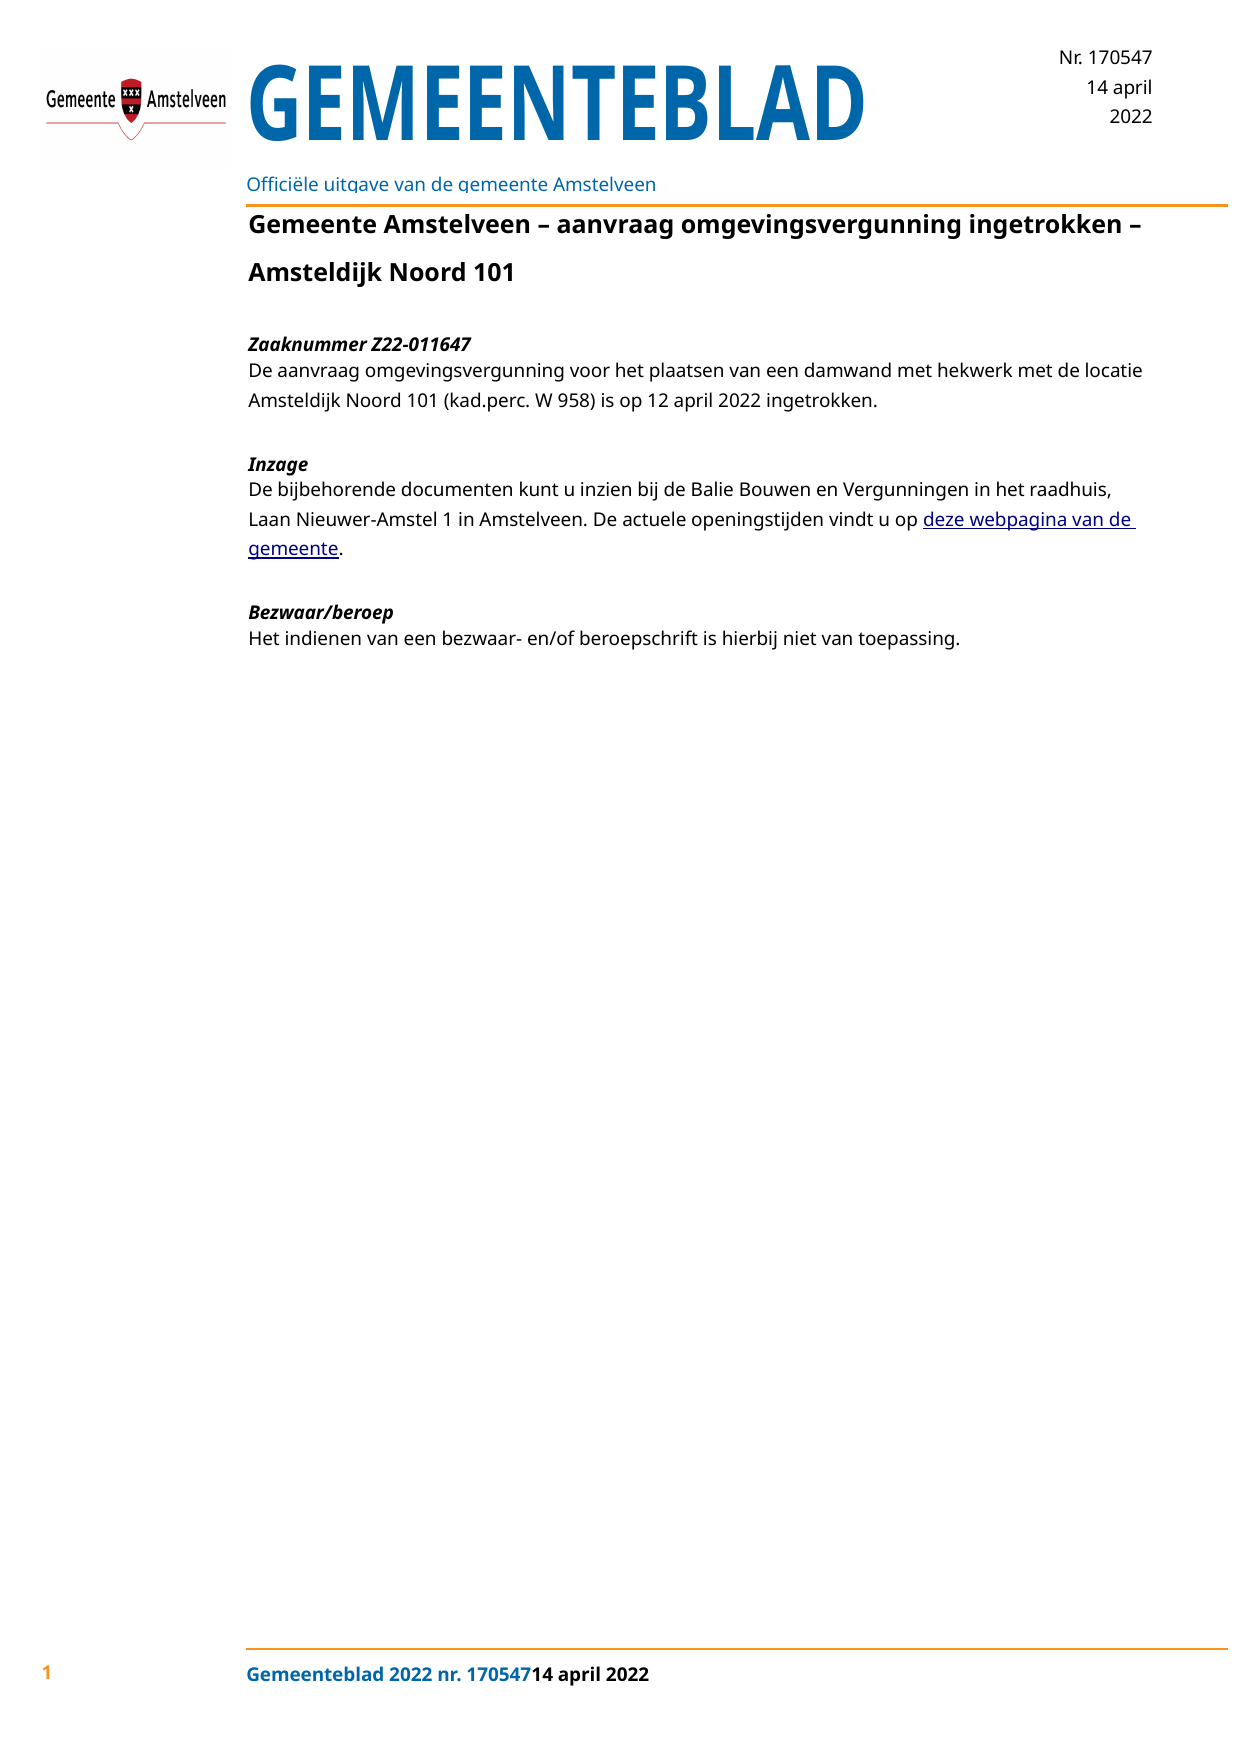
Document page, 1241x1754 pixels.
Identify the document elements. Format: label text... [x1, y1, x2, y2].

text De bijbehorende documenten kunt u inzien bij de Balie Bouwen en Vergunningen in het raadhuis, Laan Nieuwer-Amstel 1 in Amstelveen. De actuele openingstijden vindt u op deze webpagina van de gemeente. [248, 476, 1152, 561]
picture [41, 47, 231, 172]
text Zaaknummer Z22-011647 [248, 331, 1152, 357]
text Inzage [248, 451, 1152, 476]
text Het indienen van een bezwaar- en/of beroepschrift is hierbij niet van toepassing. [248, 625, 1152, 651]
text Gemeente Amstelveen – aanvraag omgevingsvergunning ingetrokken – Amsteldijk Noord 101 [248, 207, 1152, 288]
text De aanvraag omgevingsvergunning voor het plaatsen van een damwand met hekwerk met de locatie Amsteldijk Noord 101 (kad.perc. W 958) is op 12 april 2022 ingetrokken. [248, 357, 1152, 412]
text Bezwaar/beroep [248, 599, 1152, 625]
